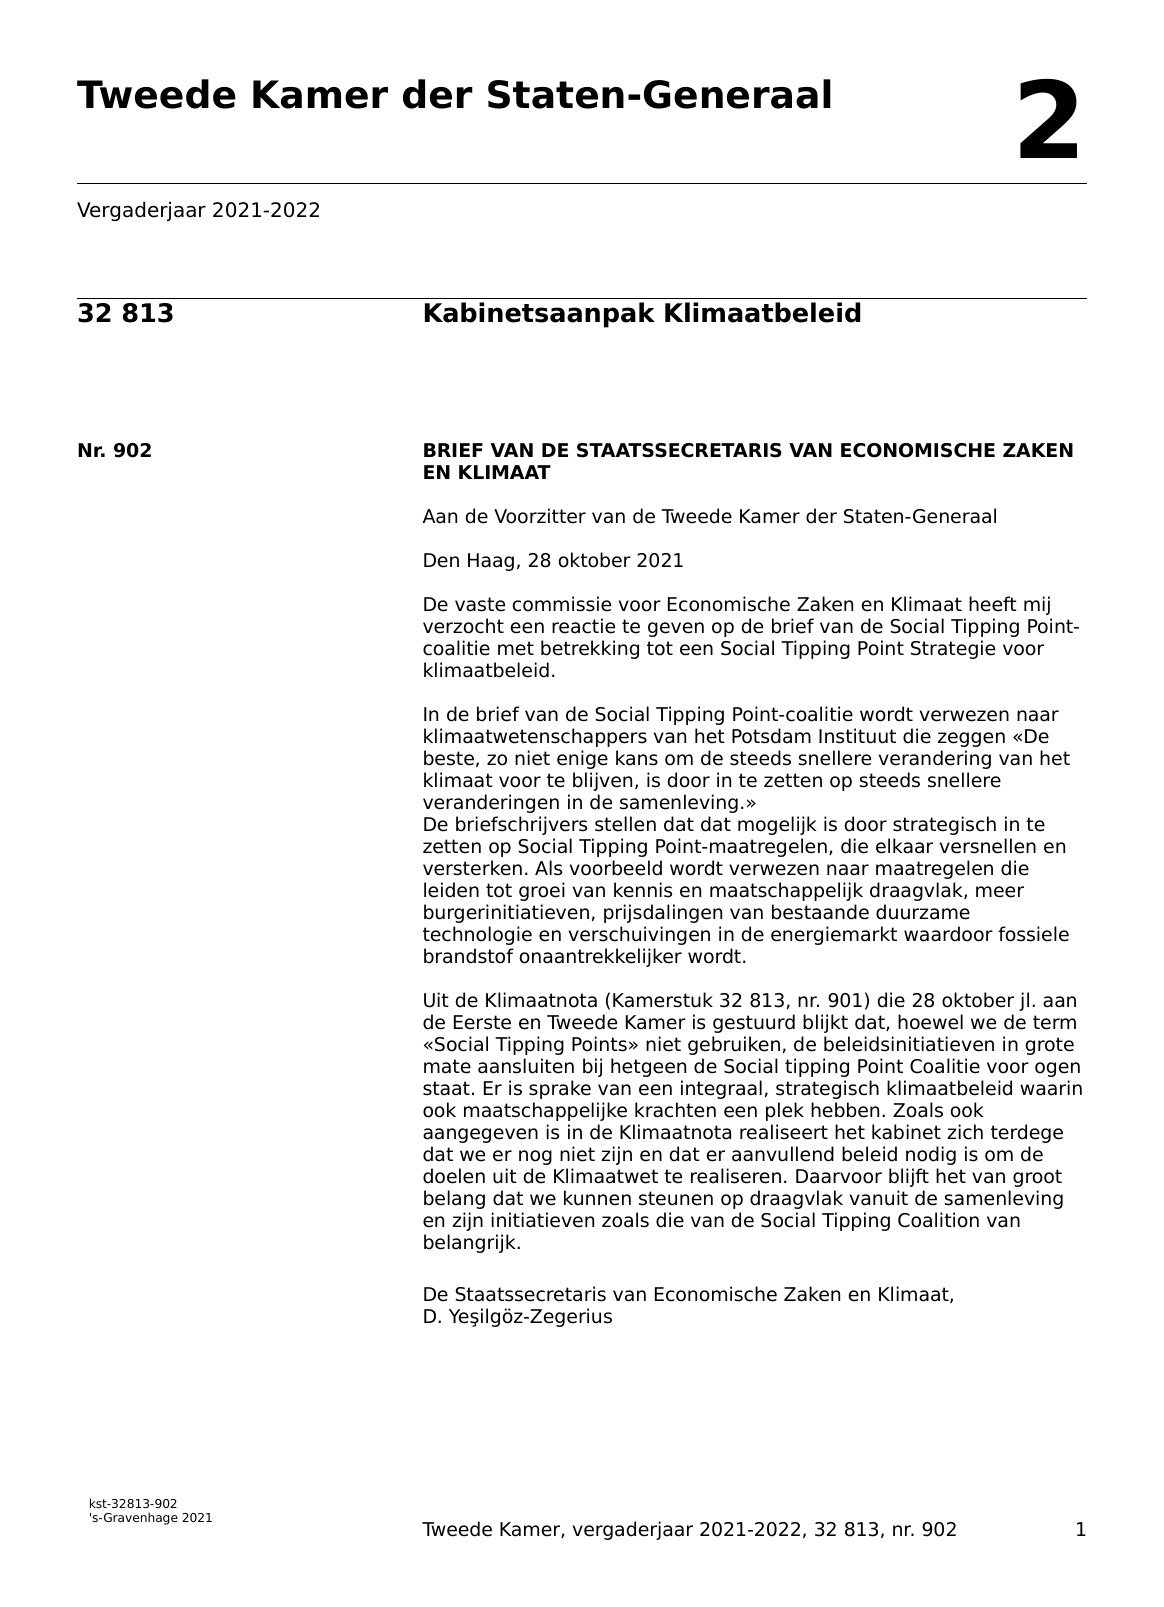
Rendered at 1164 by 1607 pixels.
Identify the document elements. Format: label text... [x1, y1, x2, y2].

text De Staatssecretaris van Economische Zaken en Klimaat, D. Yeşilgöz-Zegerius [422, 1284, 1087, 1328]
text kst-32813-902 [88, 1497, 323, 1511]
subtitle 32 813 Kabinetsaanpak Klimaatbeleid [77, 299, 1087, 329]
text Aan de Voorzitter van de Tweede Kamer der Staten-Generaal [422, 506, 1087, 528]
text In de brief van de Social Tipping Point-coalitie wordt verwezen naar klimaatwetenschappers van het Potsdam Instituut die zeggen «De beste, zo niet enige kans om de steeds snellere verandering van het klimaat voor te blijven, is door in te zetten op steeds snellere veranderingen in de samenleving.» [422, 704, 1087, 814]
text 's-Gravenhage 2021 [88, 1511, 323, 1525]
text Uit de Klimaatnota (Kamerstuk 32 813, nr. 901) die 28 oktober jl. aan de Eerste en Tweede Kamer is gestuurd blijkt dat, hoewel we de term «Social Tipping Points» niet gebruiken, de beleidsinitiatieven in grote mate aansluiten bij hetgeen de Social tipping Point Coalitie voor ogen staat. Er is sprake van een integraal, strategisch klimaatbeleid waarin ook maatschappelijke krachten een plek hebben. Zoals ook aangegeven is in de Klimaatnota realiseert het kabinet zich terdege dat we er nog niet zijn en dat er aanvullend beleid nodig is om de doelen uit de Klimaatwet te realiseren. Daarvoor blijft het van groot belang dat we kunnen steunen op draagvlak vanuit de samenleving en zijn initiatieven zoals die van de Social Tipping Coalition van belangrijk. [422, 990, 1087, 1254]
table_header 2 [886, 59, 1087, 183]
table_header Tweede Kamer der Staten-Generaal [77, 59, 886, 183]
text Den Haag, 28 oktober 2021 [422, 550, 1087, 572]
text De briefschrijvers stellen dat dat mogelijk is door strategisch in te zetten op Social Tipping Point-maatregelen, die elkaar versnellen en versterken. Als voorbeeld wordt verwezen naar maatregelen die leiden tot groei van kennis en maatschappelijk draagvlak, meer burgerinitiatieven, prijsdalingen van bestaande duurzame technologie en verschuivingen in de energiemarkt waardoor fossiele brandstof onaantrekkelijker wordt. [422, 814, 1087, 968]
table_cell Vergaderjaar 2021-2022 [77, 184, 1087, 298]
subtitle Nr. 902 BRIEF VAN DE STAATSSECRETARIS VAN ECONOMISCHE ZAKEN EN KLIMAAT [77, 440, 1087, 484]
text De vaste commissie voor Economische Zaken en Klimaat heeft mij verzocht een reactie te geven op de brief van de Social Tipping Point-coalitie met betrekking tot een Social Tipping Point Strategie voor klimaatbeleid. [422, 594, 1087, 682]
